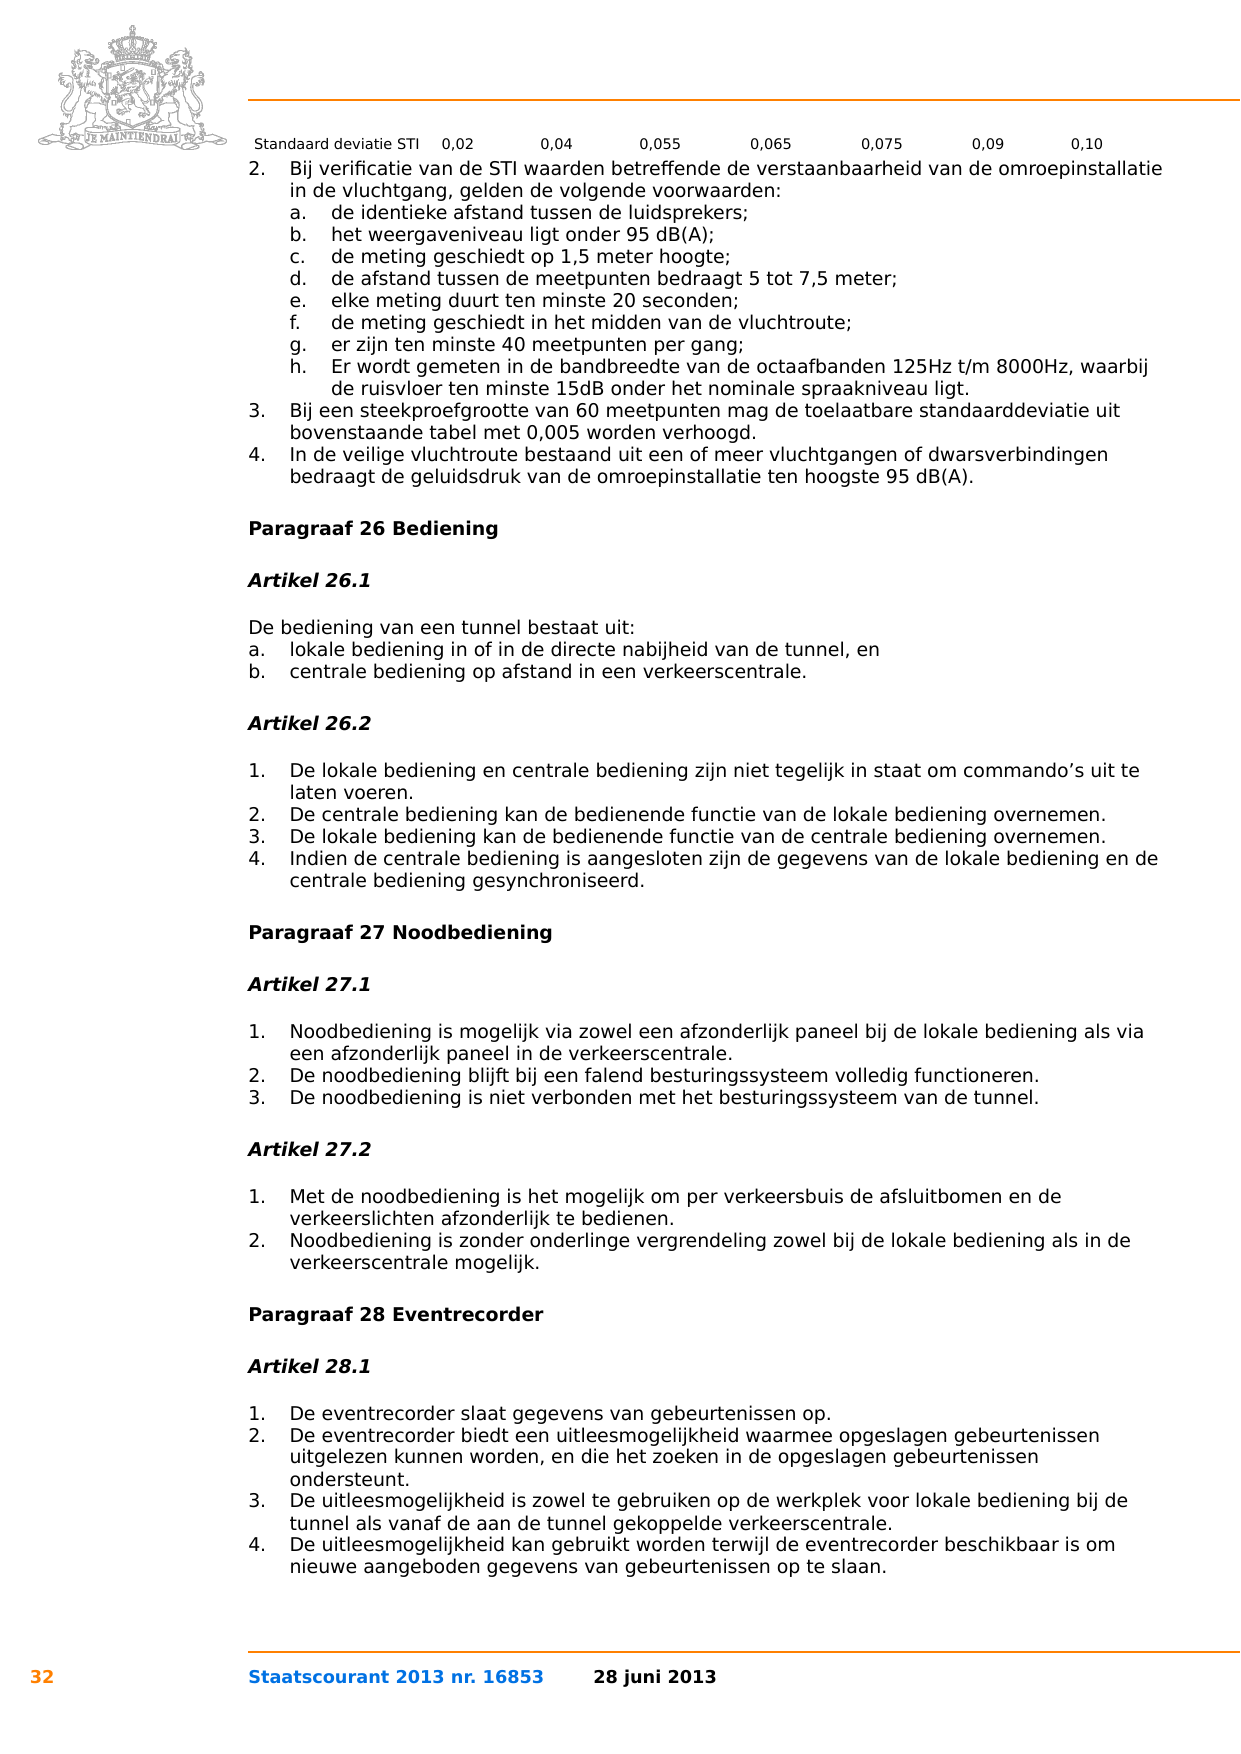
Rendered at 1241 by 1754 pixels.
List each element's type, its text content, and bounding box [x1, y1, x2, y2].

table_cell 0,09 [966, 131, 1064, 157]
text 3. De noodbediening is niet verbonden met het besturingssysteem van de tunnel. [248, 1087, 1163, 1109]
text a. lokale bediening in of in de directe nabijheid van de tunnel, en [248, 639, 1163, 661]
table_cell 0,02 [436, 131, 534, 157]
text b. centrale bediening op afstand in een verkeerscentrale. [248, 661, 1163, 683]
subtitle Paragraaf 28 Eventrecorder [248, 1303, 1163, 1326]
picture [38, 25, 227, 150]
text 2. De eventrecorder biedt een uitleesmogelijkheid waarmee opgeslagen gebeurtenissen uitgelezen kunnen worden, en die het zoeken in de opgeslagen gebeurtenissen ondersteunt. [248, 1424, 1163, 1490]
text 4. In de veilige vluchtroute bestaand uit een of meer vluchtgangen of dwarsverbindingen bedraagt de geluidsdruk van de omroepinstallatie ten hoogste 95 dB(A). [248, 444, 1163, 488]
table_cell 0,055 [634, 131, 743, 157]
subtitle Artikel 27.1 [248, 974, 1163, 996]
subtitle Artikel 28.1 [248, 1356, 1163, 1377]
text 2. De noodbediening blijft bij een falend besturingssysteem volledig functioneren. [248, 1065, 1163, 1087]
text f. de meting geschiedt in het midden van de vluchtroute; [289, 312, 1163, 334]
text 2. De centrale bediening kan de bedienende functie van de lokale bediening overnemen. [248, 804, 1163, 826]
table_cell 0,065 [744, 131, 854, 157]
text a. de identieke afstand tussen de luidsprekers; [289, 202, 1163, 224]
text 4. Indien de centrale bediening is aangesloten zijn de gegevens van de lokale bediening en de centrale bediening gesynchroniseerd. [248, 848, 1163, 892]
table_cell 0,04 [535, 131, 633, 157]
subtitle Paragraaf 26 Bediening [248, 518, 1163, 540]
text 1. De eventrecorder slaat gegevens van gebeurtenissen op. [248, 1402, 1163, 1424]
text 2. Bij verificatie van de STI waarden betreffende de verstaanbaarheid van de omroepinstallatie in de vluchtgang, gelden de volgende voorwaarden: [248, 158, 1163, 202]
text h. Er wordt gemeten in de bandbreedte van de octaafbanden 125Hz t/m 8000Hz, waarbij de ruisvloer ten minste 15dB onder het nominale spraakniveau ligt. [289, 356, 1163, 400]
text 3. De uitleesmogelijkheid is zowel te gebruiken op de werkplek voor lokale bediening bij de tunnel als vanaf de aan de tunnel gekoppelde verkeerscentrale. [248, 1490, 1163, 1534]
text g. er zijn ten minste 40 meetpunten per gang; [289, 334, 1163, 356]
subtitle Artikel 26.2 [248, 713, 1163, 735]
text 3. De lokale bediening kan de bedienende functie van de centrale bediening overnemen. [248, 826, 1163, 848]
text c. de meting geschiedt op 1,5 meter hoogte; [289, 246, 1163, 268]
text e. elke meting duurt ten minste 20 seconden; [289, 290, 1163, 312]
text 3. Bij een steekproefgrootte van 60 meetpunten mag de toelaatbare standaarddeviatie uit bovenstaande tabel met 0,005 worden verhoogd. [248, 400, 1163, 444]
text d. de afstand tussen de meetpunten bedraagt 5 tot 7,5 meter; [289, 268, 1163, 290]
table_cell 0,075 [856, 131, 965, 157]
text 2. Noodbediening is zonder onderlinge vergrendeling zowel bij de lokale bediening als in de verkeerscentrale mogelijk. [248, 1229, 1163, 1273]
table_cell Standaard deviatie STI [249, 131, 435, 157]
text 4. De uitleesmogelijkheid kan gebruikt worden terwijl de eventrecorder beschikbaar is om nieuwe aangeboden gegevens van gebeurtenissen op te slaan. [248, 1534, 1163, 1578]
text b. het weergaveniveau ligt onder 95 dB(A); [289, 224, 1163, 246]
subtitle Artikel 27.2 [248, 1139, 1163, 1161]
text 1. Noodbediening is mogelijk via zowel een afzonderlijk paneel bij de lokale bediening als via een afzonderlijk paneel in de verkeerscentrale. [248, 1021, 1163, 1065]
text 1. De lokale bediening en centrale bediening zijn niet tegelijk in staat om commando’s uit te laten voeren. [248, 760, 1163, 804]
subtitle Paragraaf 27 Noodbediening [248, 922, 1163, 944]
subtitle Artikel 26.1 [248, 570, 1163, 592]
text 1. Met de noodbediening is het mogelijk om per verkeersbuis de afsluitbomen en de verkeerslichten afzonderlijk te bedienen. [248, 1186, 1163, 1229]
table_cell 0,10 [1065, 131, 1163, 157]
text De bediening van een tunnel bestaat uit: [248, 617, 1163, 639]
